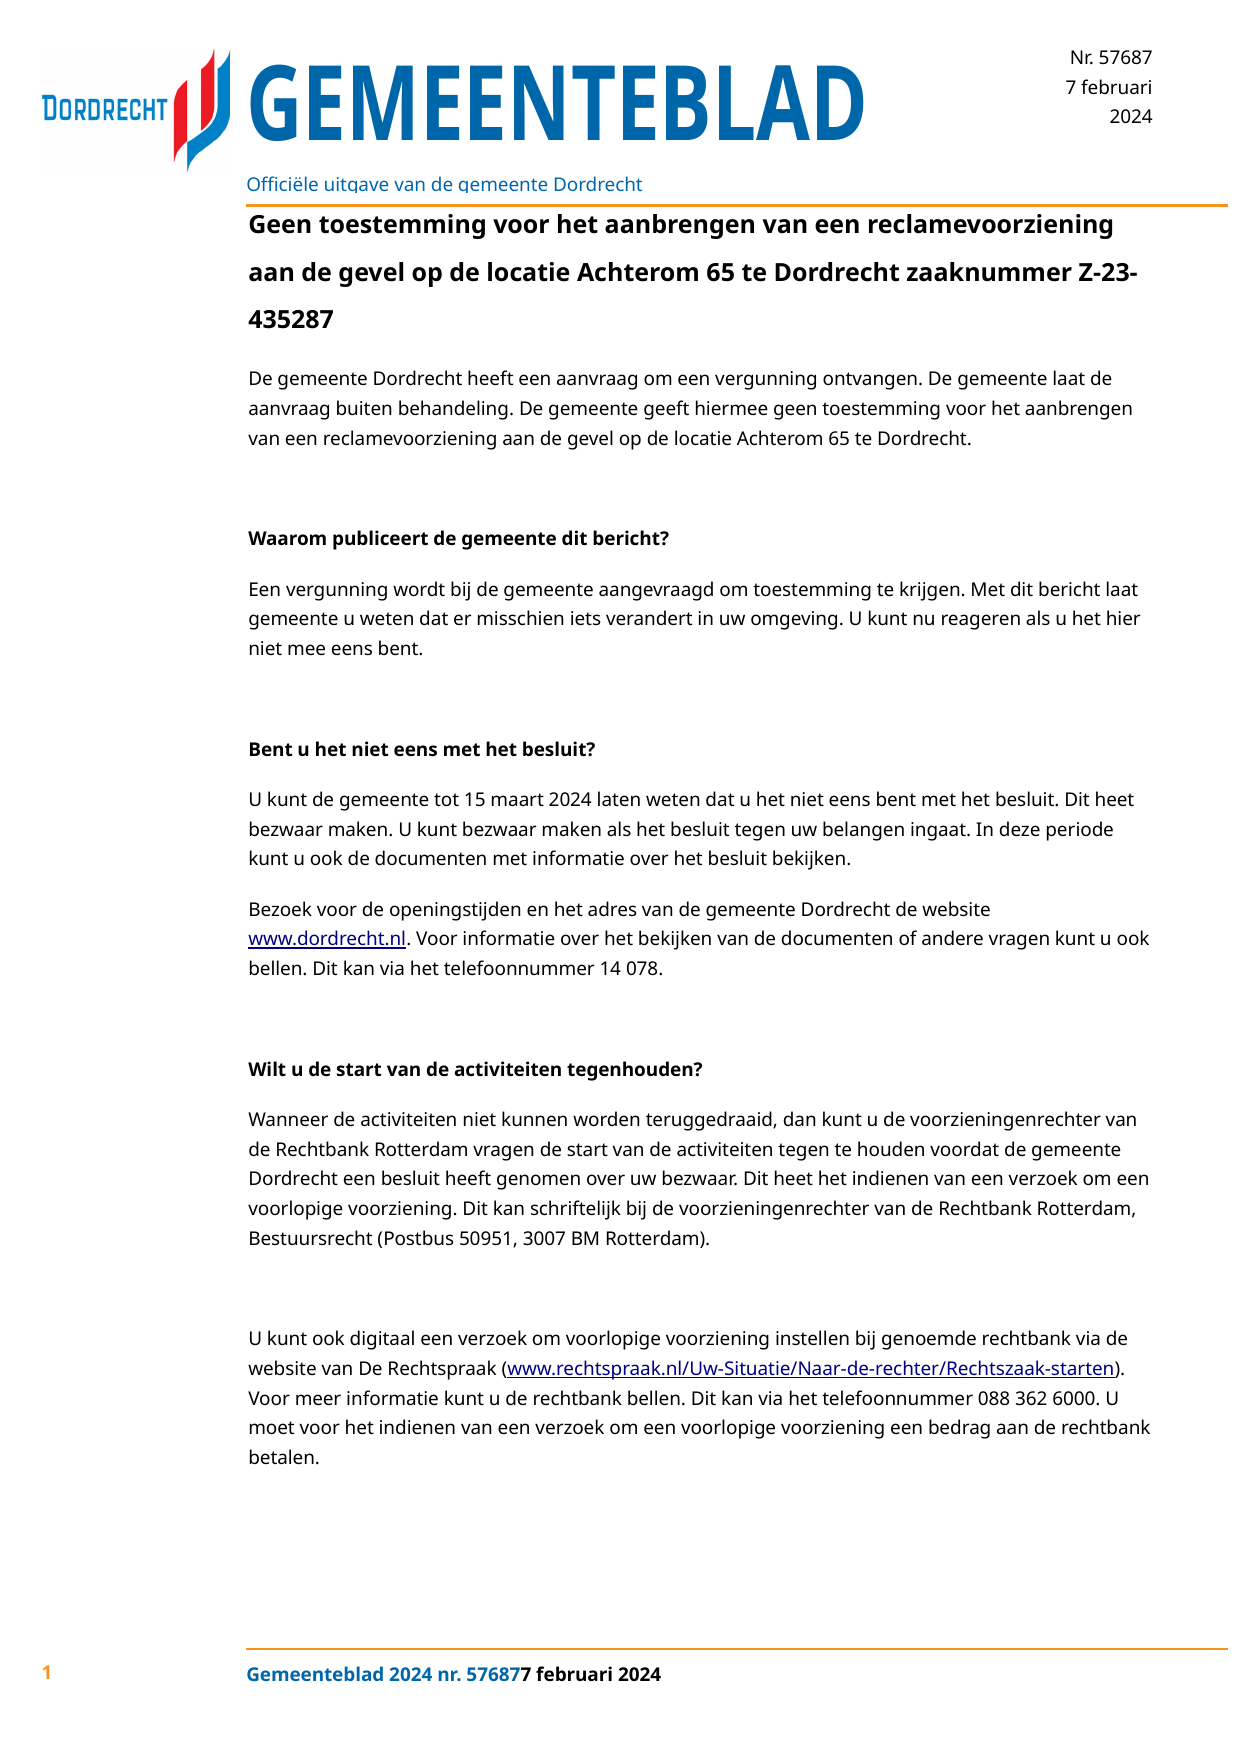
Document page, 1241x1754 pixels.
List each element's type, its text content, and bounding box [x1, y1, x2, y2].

text Bezoek voor de openingstijden en het adres van de gemeente Dordrecht de website www.dordrecht.nl. Voor informatie over het bekijken van de documenten of andere vragen kunt u ook bellen. Dit kan via het telefoonnummer 14 078. [248, 896, 1152, 981]
text Bent u het niet eens met het besluit? [248, 736, 1152, 762]
text U kunt de gemeente tot 15 maart 2024 laten weten dat u het niet eens bent met het besluit. Dit heet bezwaar maken. U kunt bezwaar maken als het besluit tegen uw belangen ingaat. In deze periode kunt u ook de documenten met informatie over het besluit bekijken. [248, 786, 1152, 871]
text Wanneer de activiteiten niet kunnen worden teruggedraaid, dan kunt u de voorzieningenrechter van de Rechtbank Rotterdam vragen de start van de activiteiten tegen te houden voordat de gemeente Dordrecht een besluit heeft genomen over uw bezwaar. Dit heet het indienen van een verzoek om een voorlopige voorziening. Dit kan schriftelijk bij de voorzieningenrechter van de Rechtbank Rotterdam, Bestuursrecht (Postbus 50951, 3007 BM Rotterdam). [248, 1106, 1152, 1250]
text Geen toestemming voor het aanbrengen van een reclamevoorziening aan de gevel op de locatie Achterom 65 te Dordrecht zaaknummer Z-23-435287 [248, 207, 1152, 336]
text Een vergunning wordt bij de gemeente aangevraagd om toestemming te krijgen. Met dit bericht laat gemeente u weten dat er misschien iets verandert in uw omgeving. U kunt nu reageren als u het hier niet mee eens bent. [248, 576, 1152, 661]
text Wilt u de start van de activiteiten tegenhouden? [248, 1056, 1152, 1082]
text U kunt ook digitaal een verzoek om voorlopige voorziening instellen bij genoemde rechtbank via de website van De Rechtspraak (www.rechtspraak.nl/Uw-Situatie/Naar-de-rechter/Rechtszaak-starten). Voor meer informatie kunt u de rechtbank bellen. Dit kan via het telefoonnummer 088 362 6000. U moet voor het indienen van een verzoek om een voorlopige voorziening een bedrag aan de rechtbank betalen. [248, 1326, 1152, 1469]
text Waarom publiceert de gemeente dit bericht? [248, 526, 1152, 551]
picture [41, 47, 231, 172]
text De gemeente Dordrecht heeft een aanvraag om een vergunning ontvangen. De gemeente laat de aanvraag buiten behandeling. De gemeente geeft hiermee geen toestemming voor het aanbrengen van een reclamevoorziening aan de gevel op de locatie Achterom 65 te Dordrecht. [248, 366, 1152, 450]
